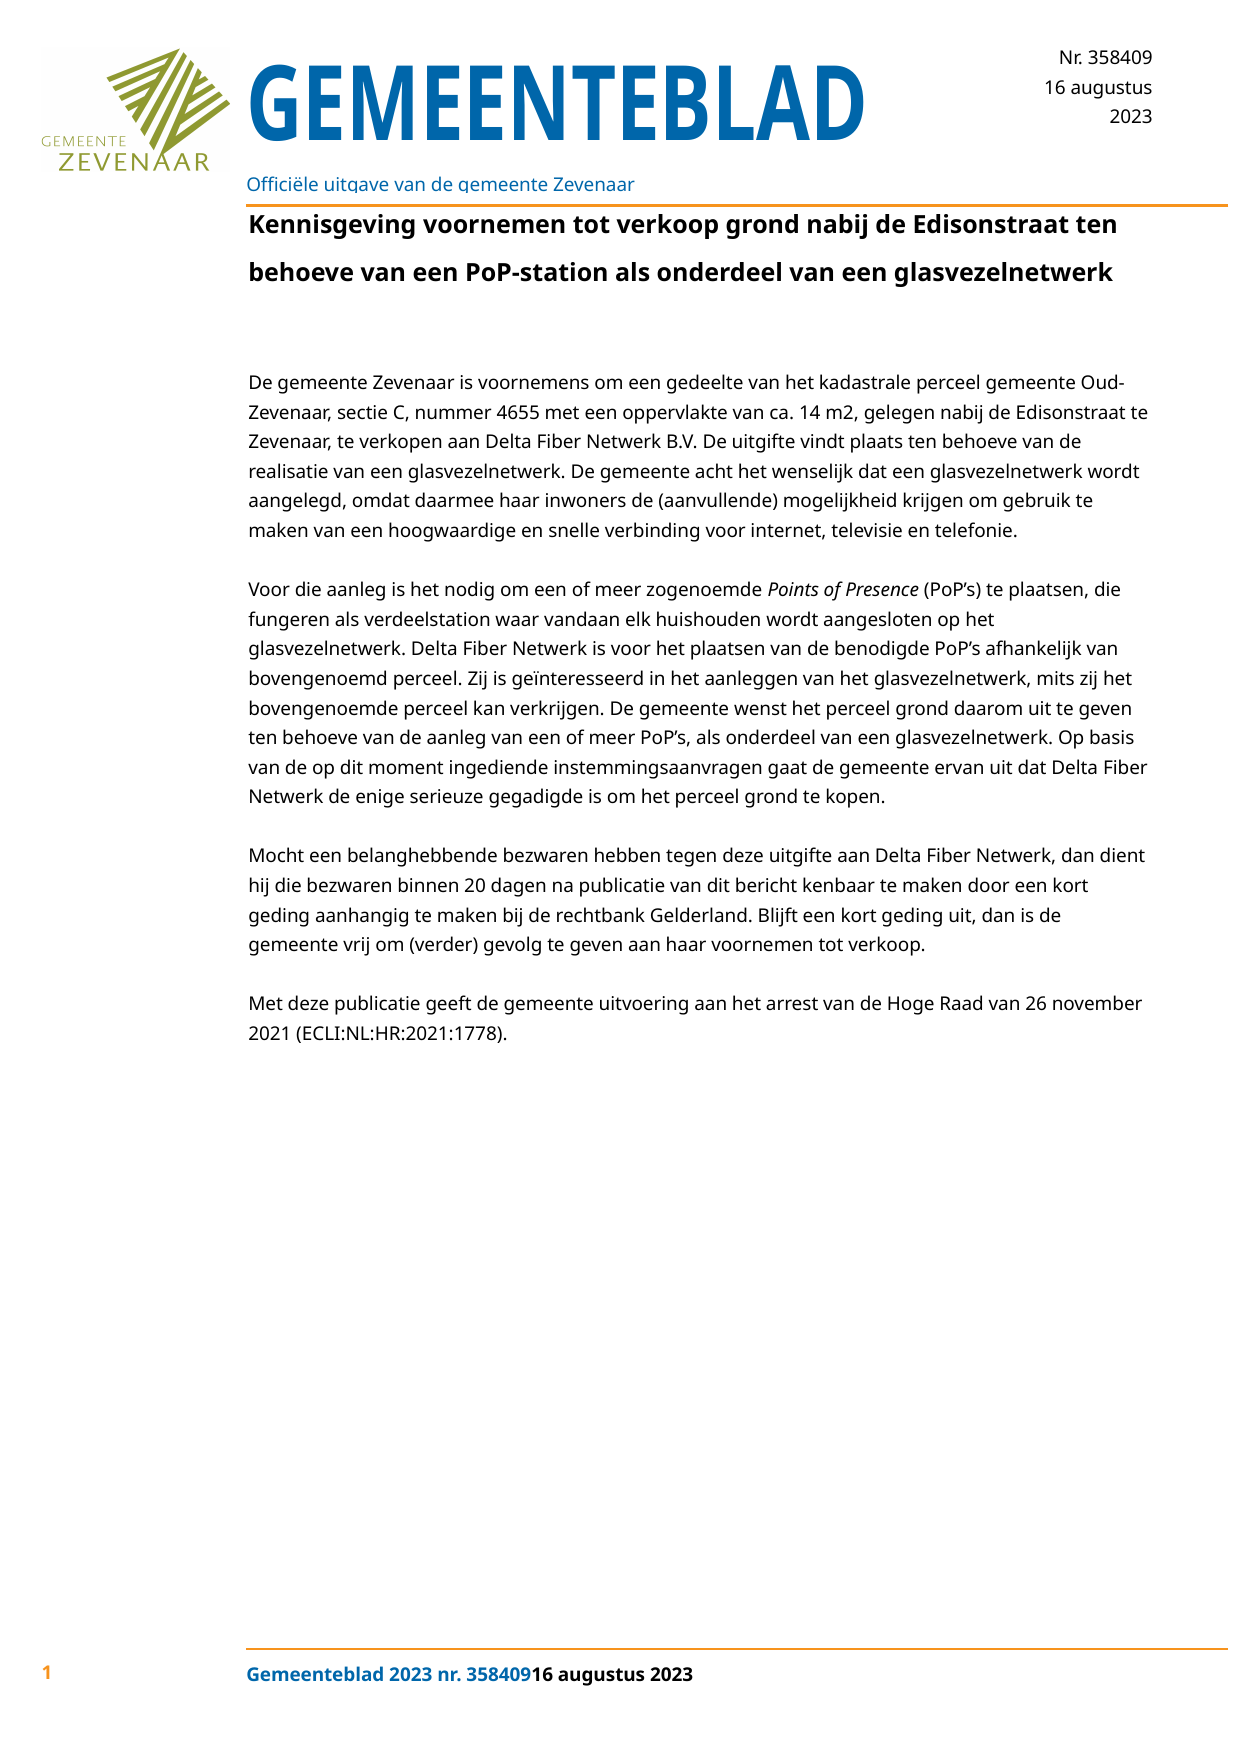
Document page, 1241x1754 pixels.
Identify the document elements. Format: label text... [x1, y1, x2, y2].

picture [41, 47, 231, 172]
text De gemeente Zevenaar is voornemens om een gedeelte van het kadastrale perceel gemeente Oud-Zevenaar, sectie C, nummer 4655 met een oppervlakte van ca. 14 m2, gelegen nabij de Edisonstraat te Zevenaar, te verkopen aan Delta Fiber Netwerk B.V. De uitgifte vindt plaats ten behoeve van de realisatie van een glasvezelnetwerk. De gemeente acht het wenselijk dat een glasvezelnetwerk wordt aangelegd, omdat daarmee haar inwoners de (aanvullende) mogelijkheid krijgen om gebruik te maken van een hoogwaardige en snelle verbinding voor internet, televisie en telefonie. [248, 369, 1152, 543]
text Voor die aanleg is het nodig om een of meer zogenoemde Points of Presence (PoP’s) te plaatsen, die fungeren als verdeelstation waar vandaan elk huishouden wordt aangesloten op het glasvezelnetwerk. Delta Fiber Netwerk is voor het plaatsen van de benodigde PoP’s afhankelijk van bovengenoemd perceel. Zij is geïnteresseerd in het aanleggen van het glasvezelnetwerk, mits zij het bovengenoemde perceel kan verkrijgen. De gemeente wenst het perceel grond daarom uit te geven ten behoeve van de aanleg van een of meer PoP’s, als onderdeel van een glasvezelnetwerk. Op basis van de op dit moment ingediende instemmingsaanvragen gaat de gemeente ervan uit dat Delta Fiber Netwerk de enige serieuze gegadigde is om het perceel grond te kopen. [248, 576, 1152, 809]
text Met deze publicatie geeft de gemeente uitvoering aan het arrest van de Hoge Raad van 26 november 2021 (ECLI:NL:HR:2021:1778). [248, 991, 1152, 1046]
text Kennisgeving voornemen tot verkoop grond nabij de Edisonstraat ten behoeve van een PoP-station als onderdeel van een glasvezelnetwerk [248, 207, 1152, 288]
text Mocht een belanghebbende bezwaren hebben tegen deze uitgifte aan Delta Fiber Netwerk, dan dient hij die bezwaren binnen 20 dagen na publicatie van dit bericht kenbaar te maken door een kort geding aanhangig te maken bij de rechtbank Gelderland. Blijft een kort geding uit, dan is de gemeente vrij om (verder) gevolg te geven aan haar voornemen tot verkoop. [248, 843, 1152, 957]
